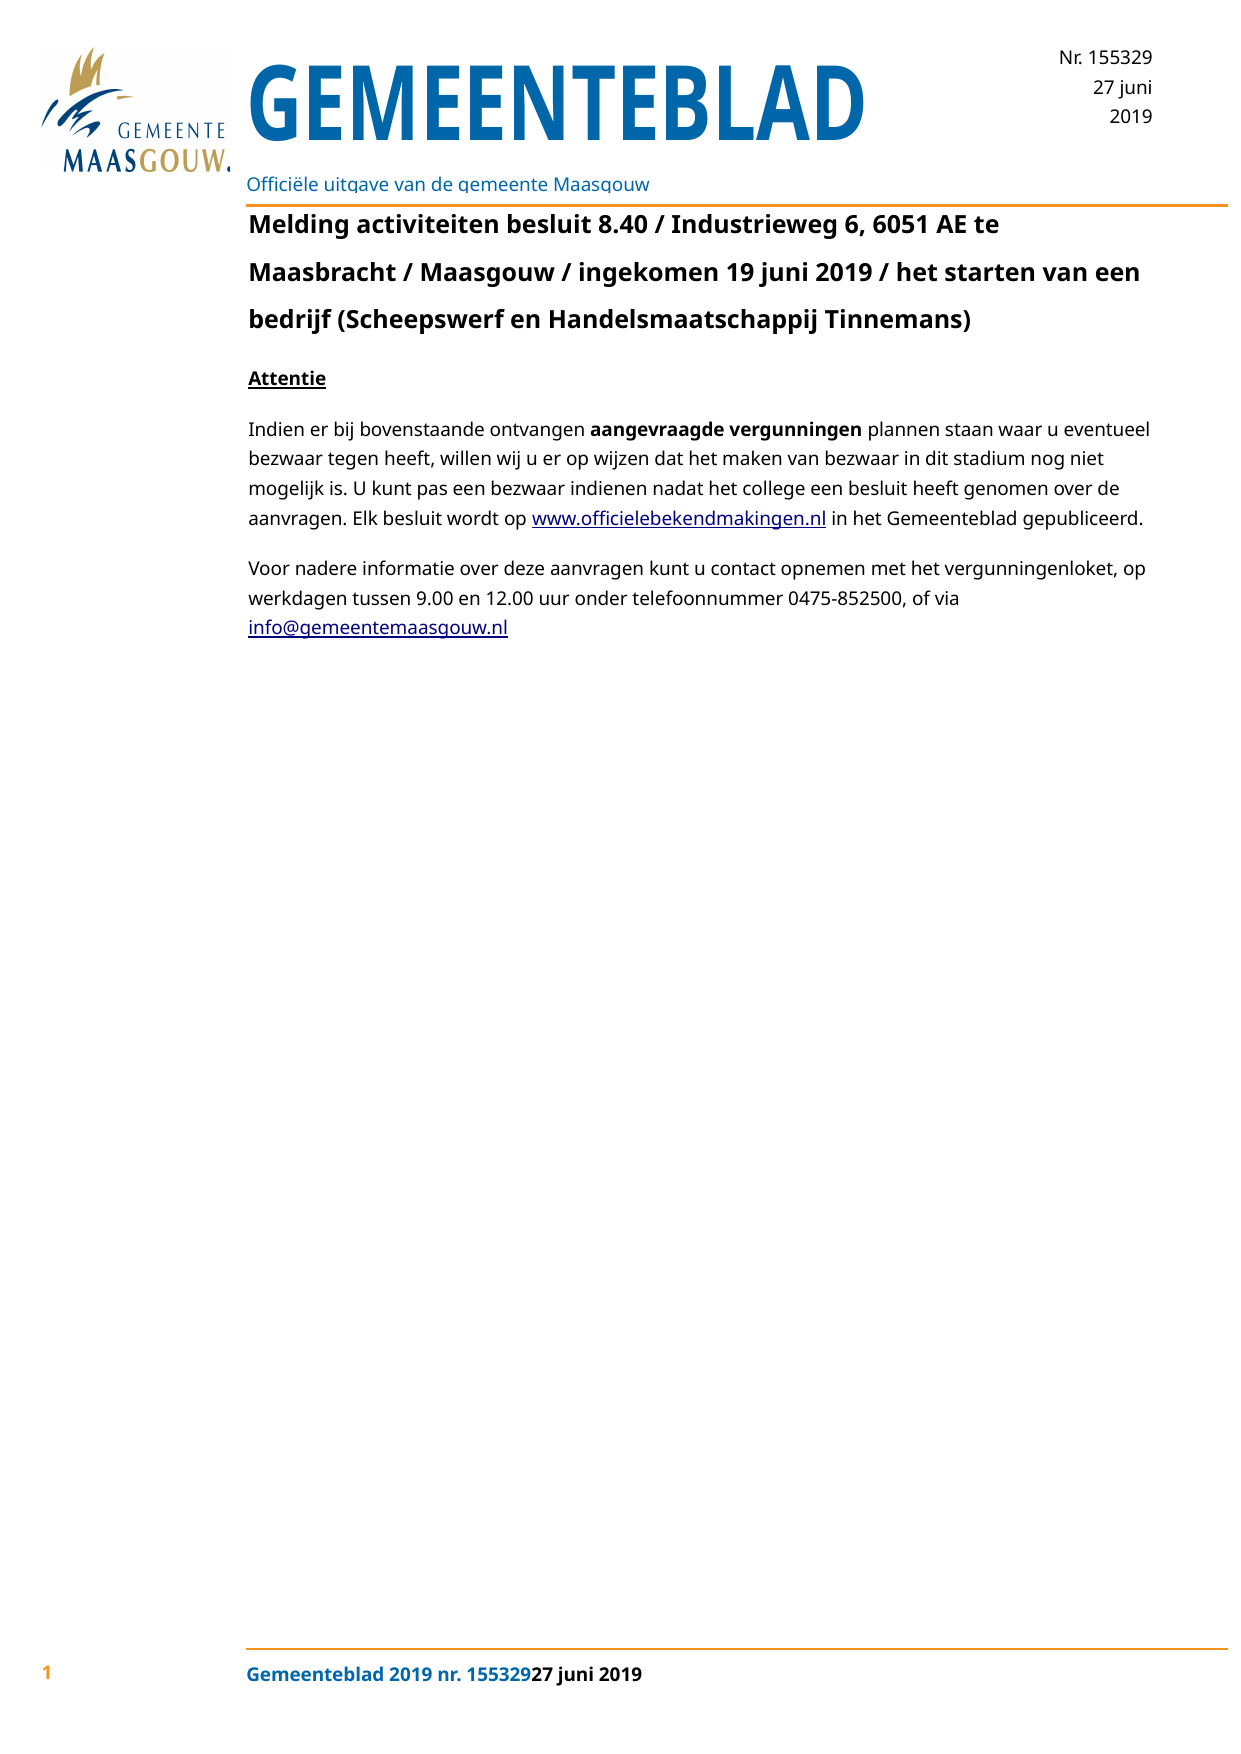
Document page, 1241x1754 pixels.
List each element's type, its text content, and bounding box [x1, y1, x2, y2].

text Attentie [248, 366, 1152, 391]
text Indien er bij bovenstaande ontvangen aangevraagde vergunningen plannen staan waar u eventueel bezwaar tegen heeft, willen wij u er op wijzen dat het maken van bezwaar in dit stadium nog niet mogelijk is. U kunt pas een bezwaar indienen nadat het college een besluit heeft genomen over de aanvragen. Elk besluit wordt op www.officielebekendmakingen.nl in het Gemeenteblad gepubliceerd. [248, 416, 1152, 530]
picture [41, 47, 231, 172]
text Voor nadere informatie over deze aanvragen kunt u contact opnemen met het vergunningenloket, op werkdagen tussen 9.00 en 12.00 uur onder telefoonnummer 0475-852500, of via info@gemeentemaasgouw.nl [248, 555, 1152, 640]
text Melding activiteiten besluit 8.40 / Industrieweg 6, 6051 AE te Maasbracht / Maasgouw / ingekomen 19 juni 2019 / het starten van een bedrijf (Scheepswerf en Handelsmaatschappij Tinnemans) [248, 207, 1152, 336]
